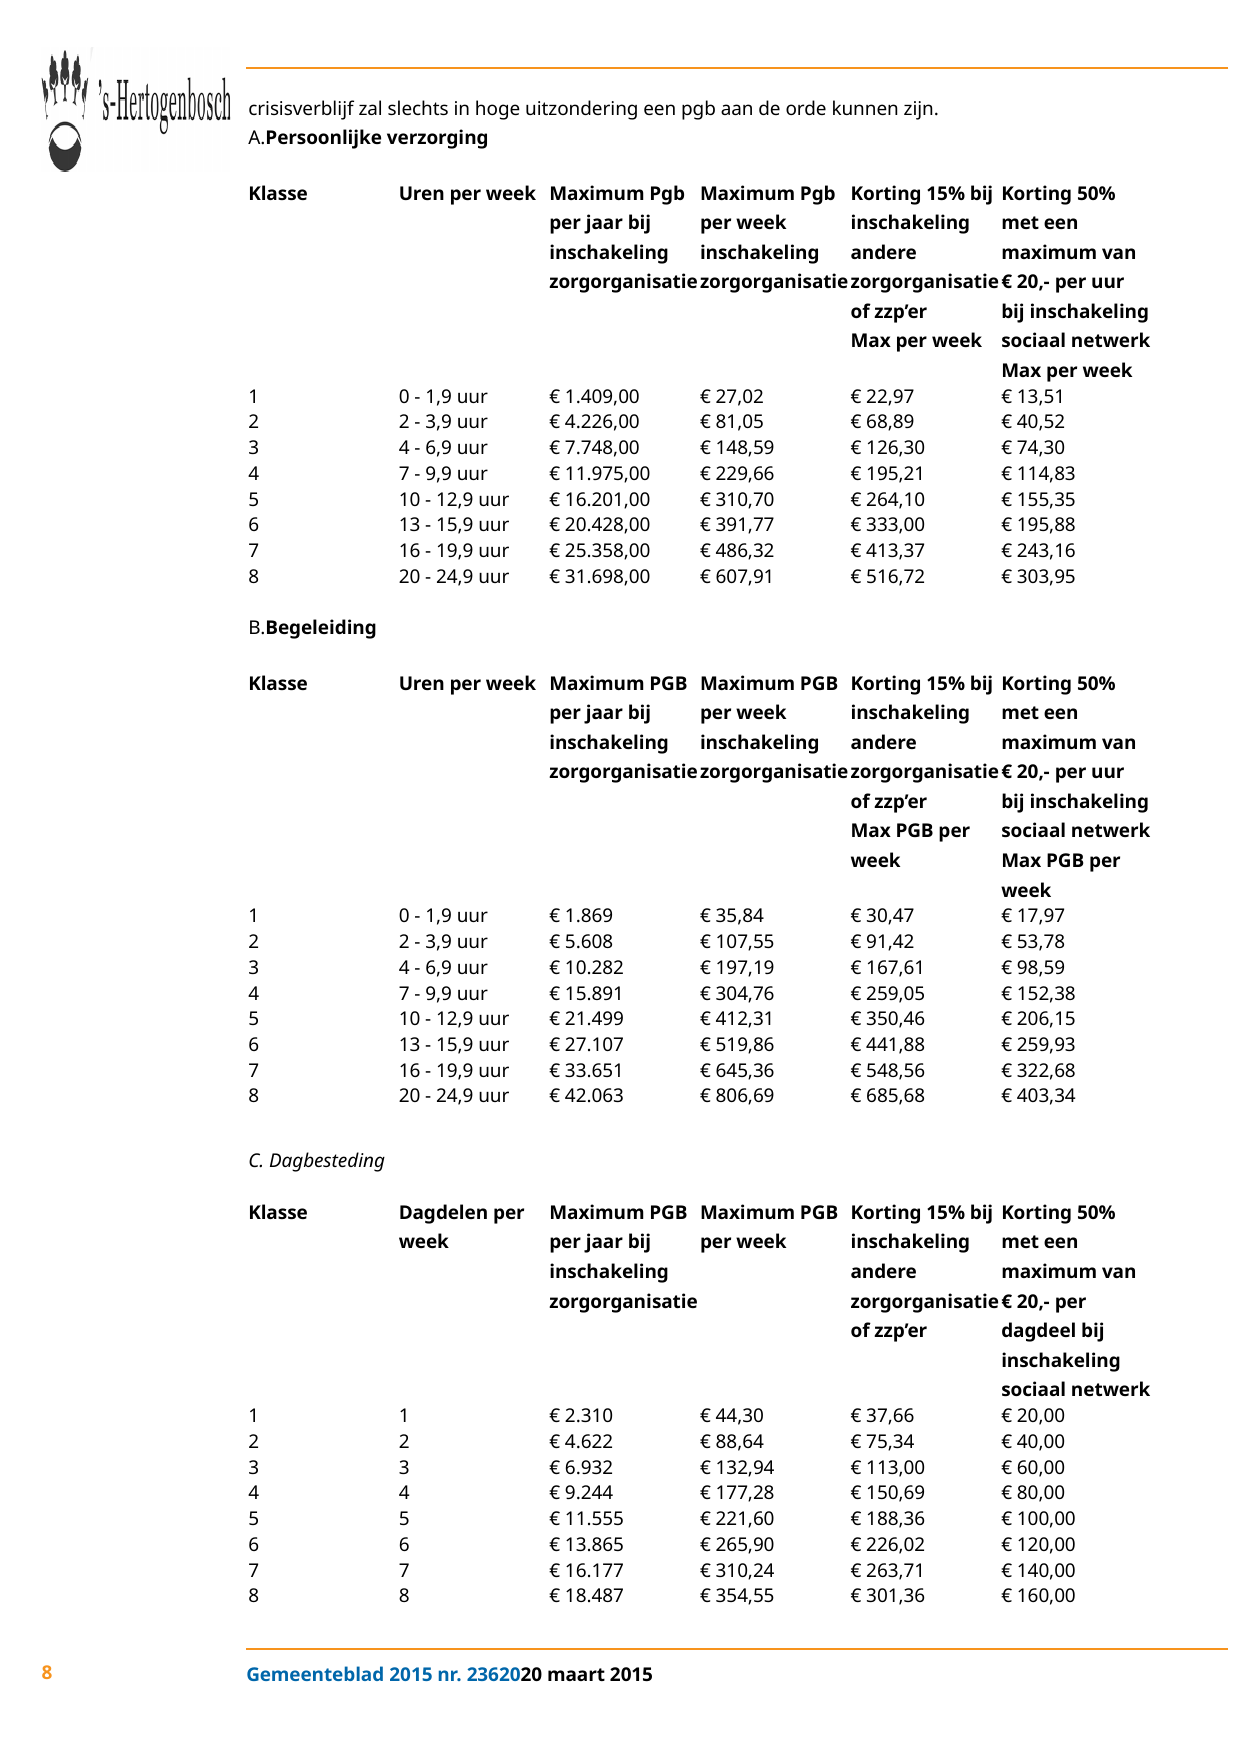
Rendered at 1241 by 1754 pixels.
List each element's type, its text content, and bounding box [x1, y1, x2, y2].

table_cell € 68,89 [850, 409, 1001, 434]
table_cell € 37,66 [850, 1403, 1001, 1428]
table_cell € 685,68 [850, 1083, 1001, 1108]
table_cell € 229,66 [700, 460, 850, 486]
table_cell 13 - 15,9 uur [399, 512, 549, 537]
table_cell € 7.748,00 [549, 434, 700, 460]
table_cell € 1.409,00 [549, 383, 700, 409]
table_cell € 21.499 [549, 1006, 700, 1031]
table_cell € 264,10 [850, 486, 1001, 512]
table_cell 20 - 24,9 uur [399, 1083, 549, 1108]
table_header Maximum PGB per jaar bij inschakeling zorgorganisatie [549, 1199, 700, 1402]
table_cell € 1.869 [549, 903, 700, 928]
table_cell € 259,05 [850, 980, 1001, 1006]
table_cell € 160,00 [1001, 1583, 1152, 1608]
table_cell € 20.428,00 [549, 512, 700, 537]
table_cell 4 [399, 1480, 549, 1505]
table_cell € 263,71 [850, 1557, 1001, 1582]
table_cell € 412,31 [700, 1006, 850, 1031]
table_cell 10 - 12,9 uur [399, 1006, 549, 1031]
table_cell € 310,24 [700, 1557, 850, 1582]
table_cell 2 - 3,9 uur [399, 928, 549, 954]
table_cell 8 [399, 1583, 549, 1608]
table_header Korting 15% bij inschakeling andere zorgorganisatie of zzp’er Max per week [850, 180, 1001, 383]
table_cell € 195,21 [850, 460, 1001, 486]
table_cell 2 [399, 1428, 549, 1454]
table_header Klasse [248, 1199, 398, 1402]
table_cell € 74,30 [1001, 434, 1152, 460]
table_cell € 33.651 [549, 1057, 700, 1083]
table_header Maximum PGB per week [700, 1199, 850, 1402]
table_cell € 155,35 [1001, 486, 1152, 512]
table_cell 7 - 9,9 uur [399, 980, 549, 1006]
table_cell 3 [399, 1454, 549, 1479]
table_cell € 304,76 [700, 980, 850, 1006]
table_cell 3 [248, 1454, 398, 1479]
table_cell 7 [248, 537, 398, 563]
table_cell € 140,00 [1001, 1557, 1152, 1582]
table_cell € 265,90 [700, 1531, 850, 1557]
table_cell € 11.975,00 [549, 460, 700, 486]
table_cell 1 [399, 1403, 549, 1428]
table_cell 1 [248, 1403, 398, 1428]
table_header Klasse [248, 670, 398, 903]
table_cell € 4.226,00 [549, 409, 700, 434]
table_header Maximum Pgb per week inschakeling zorgorganisatie [700, 180, 850, 383]
text crisisverblijf zal slechts in hoge uitzondering een pgb aan de orde kunnen zijn. [248, 95, 1152, 121]
table_cell € 126,30 [850, 434, 1001, 460]
table_cell 3 [248, 434, 398, 460]
table_cell € 11.555 [549, 1505, 700, 1531]
table_cell € 403,34 [1001, 1083, 1152, 1108]
table_cell 13 - 15,9 uur [399, 1031, 549, 1057]
table_cell € 107,55 [700, 928, 850, 954]
table_cell € 88,64 [700, 1428, 850, 1454]
table_cell € 13.865 [549, 1531, 700, 1557]
table_cell € 645,36 [700, 1057, 850, 1083]
table_cell € 75,34 [850, 1428, 1001, 1454]
table_cell € 441,88 [850, 1031, 1001, 1057]
table_cell € 35,84 [700, 903, 850, 928]
table_header Maximum PGB per jaar bij inschakeling zorgorganisatie [549, 670, 700, 903]
table_cell € 13,51 [1001, 383, 1152, 409]
table_cell € 80,00 [1001, 1480, 1152, 1505]
table_cell € 17,97 [1001, 903, 1152, 928]
table_cell € 806,69 [700, 1083, 850, 1108]
table_cell € 132,94 [700, 1454, 850, 1479]
table_cell € 53,78 [1001, 928, 1152, 954]
table_cell € 197,19 [700, 954, 850, 980]
table_cell € 4.622 [549, 1428, 700, 1454]
table_cell € 221,60 [700, 1505, 850, 1531]
table_cell 0 - 1,9 uur [399, 903, 549, 928]
table_cell 7 - 9,9 uur [399, 460, 549, 486]
table_cell € 303,95 [1001, 563, 1152, 589]
table_cell € 16.201,00 [549, 486, 700, 512]
table_cell 4 [248, 1480, 398, 1505]
table_cell 4 - 6,9 uur [399, 954, 549, 980]
table_cell € 5.608 [549, 928, 700, 954]
table_cell 8 [248, 1583, 398, 1608]
table_cell 3 [248, 954, 398, 980]
table_cell 5 [248, 486, 398, 512]
table_cell 2 [248, 928, 398, 954]
table_cell € 81,05 [700, 409, 850, 434]
table_cell € 114,83 [1001, 460, 1152, 486]
table_cell € 177,28 [700, 1480, 850, 1505]
table_cell € 27.107 [549, 1031, 700, 1057]
table_cell € 333,00 [850, 512, 1001, 537]
table_cell € 350,46 [850, 1006, 1001, 1031]
table_cell 20 - 24,9 uur [399, 563, 549, 589]
table_cell € 322,68 [1001, 1057, 1152, 1083]
table_cell € 10.282 [549, 954, 700, 980]
table_cell € 548,56 [850, 1057, 1001, 1083]
table_cell 2 [248, 1428, 398, 1454]
table_cell € 519,86 [700, 1031, 850, 1057]
table_cell € 42.063 [549, 1083, 700, 1108]
table_cell € 2.310 [549, 1403, 700, 1428]
table_cell € 188,36 [850, 1505, 1001, 1531]
table_cell € 516,72 [850, 563, 1001, 589]
table_cell 8 [248, 563, 398, 589]
table_cell 5 [248, 1006, 398, 1031]
table_cell 7 [248, 1557, 398, 1582]
table_cell € 9.244 [549, 1480, 700, 1505]
table_cell € 60,00 [1001, 1454, 1152, 1479]
table_cell 6 [248, 1531, 398, 1557]
table_cell € 40,00 [1001, 1428, 1152, 1454]
table_cell 7 [248, 1057, 398, 1083]
text A.Persoonlijke verzorging [248, 124, 1152, 150]
table_cell 1 [248, 903, 398, 928]
table_cell € 16.177 [549, 1557, 700, 1582]
table_header Klasse [248, 180, 398, 383]
table_cell 4 [248, 980, 398, 1006]
table_header Uren per week [399, 180, 549, 383]
table_cell 0 - 1,9 uur [399, 383, 549, 409]
table_cell € 148,59 [700, 434, 850, 460]
table_cell 2 [248, 409, 398, 434]
table_cell 2 - 3,9 uur [399, 409, 549, 434]
table_cell € 18.487 [549, 1583, 700, 1608]
table_cell € 31.698,00 [549, 563, 700, 589]
table_cell € 195,88 [1001, 512, 1152, 537]
table_cell € 206,15 [1001, 1006, 1152, 1031]
table_cell € 413,37 [850, 537, 1001, 563]
table_header Maximum Pgb per jaar bij inschakeling zorgorganisatie [549, 180, 700, 383]
table_cell € 150,69 [850, 1480, 1001, 1505]
table_cell € 25.358,00 [549, 537, 700, 563]
table_header Uren per week [399, 670, 549, 903]
table_cell 16 - 19,9 uur [399, 1057, 549, 1083]
table_cell € 301,36 [850, 1583, 1001, 1608]
table_cell € 120,00 [1001, 1531, 1152, 1557]
table_cell € 226,02 [850, 1531, 1001, 1557]
table_cell 10 - 12,9 uur [399, 486, 549, 512]
table_cell 5 [399, 1505, 549, 1531]
table_cell 4 - 6,9 uur [399, 434, 549, 460]
text C. Dagbesteding [248, 1148, 1152, 1173]
table_cell € 98,59 [1001, 954, 1152, 980]
table_cell € 40,52 [1001, 409, 1152, 434]
table_cell 7 [399, 1557, 549, 1582]
table_cell € 391,77 [700, 512, 850, 537]
table_cell 6 [248, 1031, 398, 1057]
table_cell € 310,70 [700, 486, 850, 512]
table_header Korting 15% bij inschakeling andere zorgorganisatie of zzp’er [850, 1199, 1001, 1402]
picture [41, 47, 231, 172]
table_cell € 15.891 [549, 980, 700, 1006]
table_cell 16 - 19,9 uur [399, 537, 549, 563]
table_cell € 167,61 [850, 954, 1001, 980]
table_cell € 113,00 [850, 1454, 1001, 1479]
table_header Maximum PGB per week inschakeling zorgorganisatie [700, 670, 850, 903]
table_cell € 6.932 [549, 1454, 700, 1479]
table_cell € 100,00 [1001, 1505, 1152, 1531]
table_cell 5 [248, 1505, 398, 1531]
table_header Dagdelen per week [399, 1199, 549, 1402]
table_cell 6 [248, 512, 398, 537]
table_cell € 30,47 [850, 903, 1001, 928]
table_cell € 259,93 [1001, 1031, 1152, 1057]
table_header Korting 50% met een maximum van € 20,- per uur bij inschakeling sociaal netwerk Max PGB per week [1001, 670, 1152, 903]
table_header Korting 50% met een maximum van € 20,- per uur bij inschakeling sociaal netwerk Max per week [1001, 180, 1152, 383]
table_cell € 243,16 [1001, 537, 1152, 563]
table_cell € 91,42 [850, 928, 1001, 954]
table_cell 6 [399, 1531, 549, 1557]
table_cell € 20,00 [1001, 1403, 1152, 1428]
table_cell € 354,55 [700, 1583, 850, 1608]
table_cell € 152,38 [1001, 980, 1152, 1006]
table_cell 8 [248, 1083, 398, 1108]
table_header Korting 50% met een maximum van € 20,- per dagdeel bij inschakeling sociaal netwerk [1001, 1199, 1152, 1402]
table_cell € 486,32 [700, 537, 850, 563]
table_cell € 607,91 [700, 563, 850, 589]
table_cell 1 [248, 383, 398, 409]
table_cell € 44,30 [700, 1403, 850, 1428]
table_header Korting 15% bij inschakeling andere zorgorganisatie of zzp’er Max PGB per week [850, 670, 1001, 903]
table_cell € 27,02 [700, 383, 850, 409]
table_cell € 22,97 [850, 383, 1001, 409]
table_cell 4 [248, 460, 398, 486]
text B.Begeleiding [248, 614, 1152, 640]
